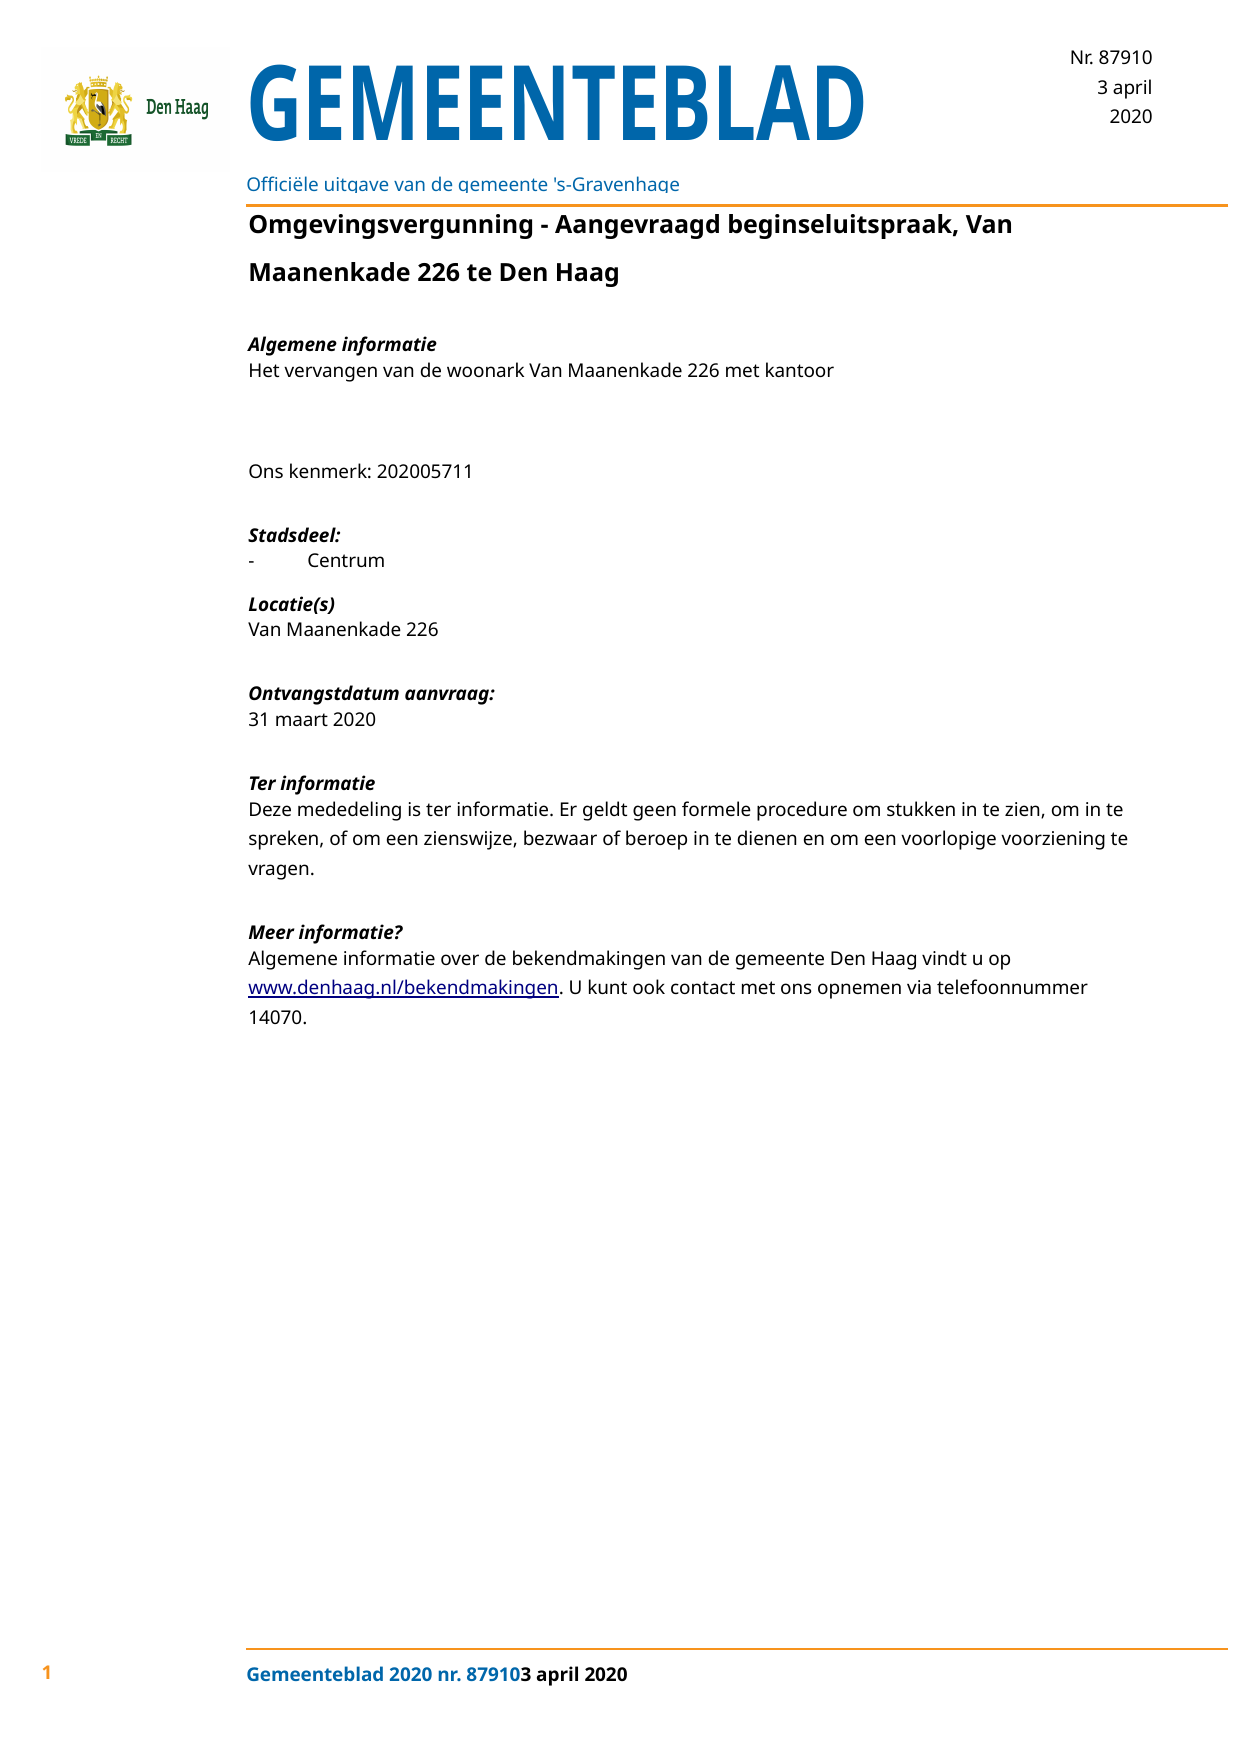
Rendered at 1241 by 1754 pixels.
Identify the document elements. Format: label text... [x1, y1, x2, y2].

text Algemene informatie [248, 331, 1152, 357]
text Algemene informatie over de bekendmakingen van de gemeente Den Haag vindt u op www.denhaag.nl/bekendmakingen. U kunt ook contact met ons opnemen via telefoonnummer 14070. [248, 945, 1152, 1030]
text Omgevingsvergunning - Aangevraagd beginseluitspraak, Van Maanenkade 226 te Den Haag [248, 207, 1152, 288]
text Ontvangstdatum aanvraag: [248, 681, 1152, 706]
text Ter informatie [248, 770, 1152, 796]
picture [41, 47, 231, 172]
text 31 maart 2020 [248, 706, 1152, 732]
text Locatie(s) [248, 591, 1152, 617]
text Stadsdeel: [248, 522, 1152, 548]
text Van Maanenkade 226 [248, 617, 1152, 642]
text Ons kenmerk: 202005711 [248, 458, 1152, 484]
text Meer informatie? [248, 919, 1152, 945]
list Centrum [248, 548, 1152, 573]
text Het vervangen van de woonark Van Maanenkade 226 met kantoor [248, 357, 1152, 383]
text Deze mededeling is ter informatie. Er geldt geen formele procedure om stukken in te zien, om in te spreken, of om een zienswijze, bezwaar of beroep in te dienen en om een voorlopige voorziening te vragen. [248, 796, 1152, 881]
